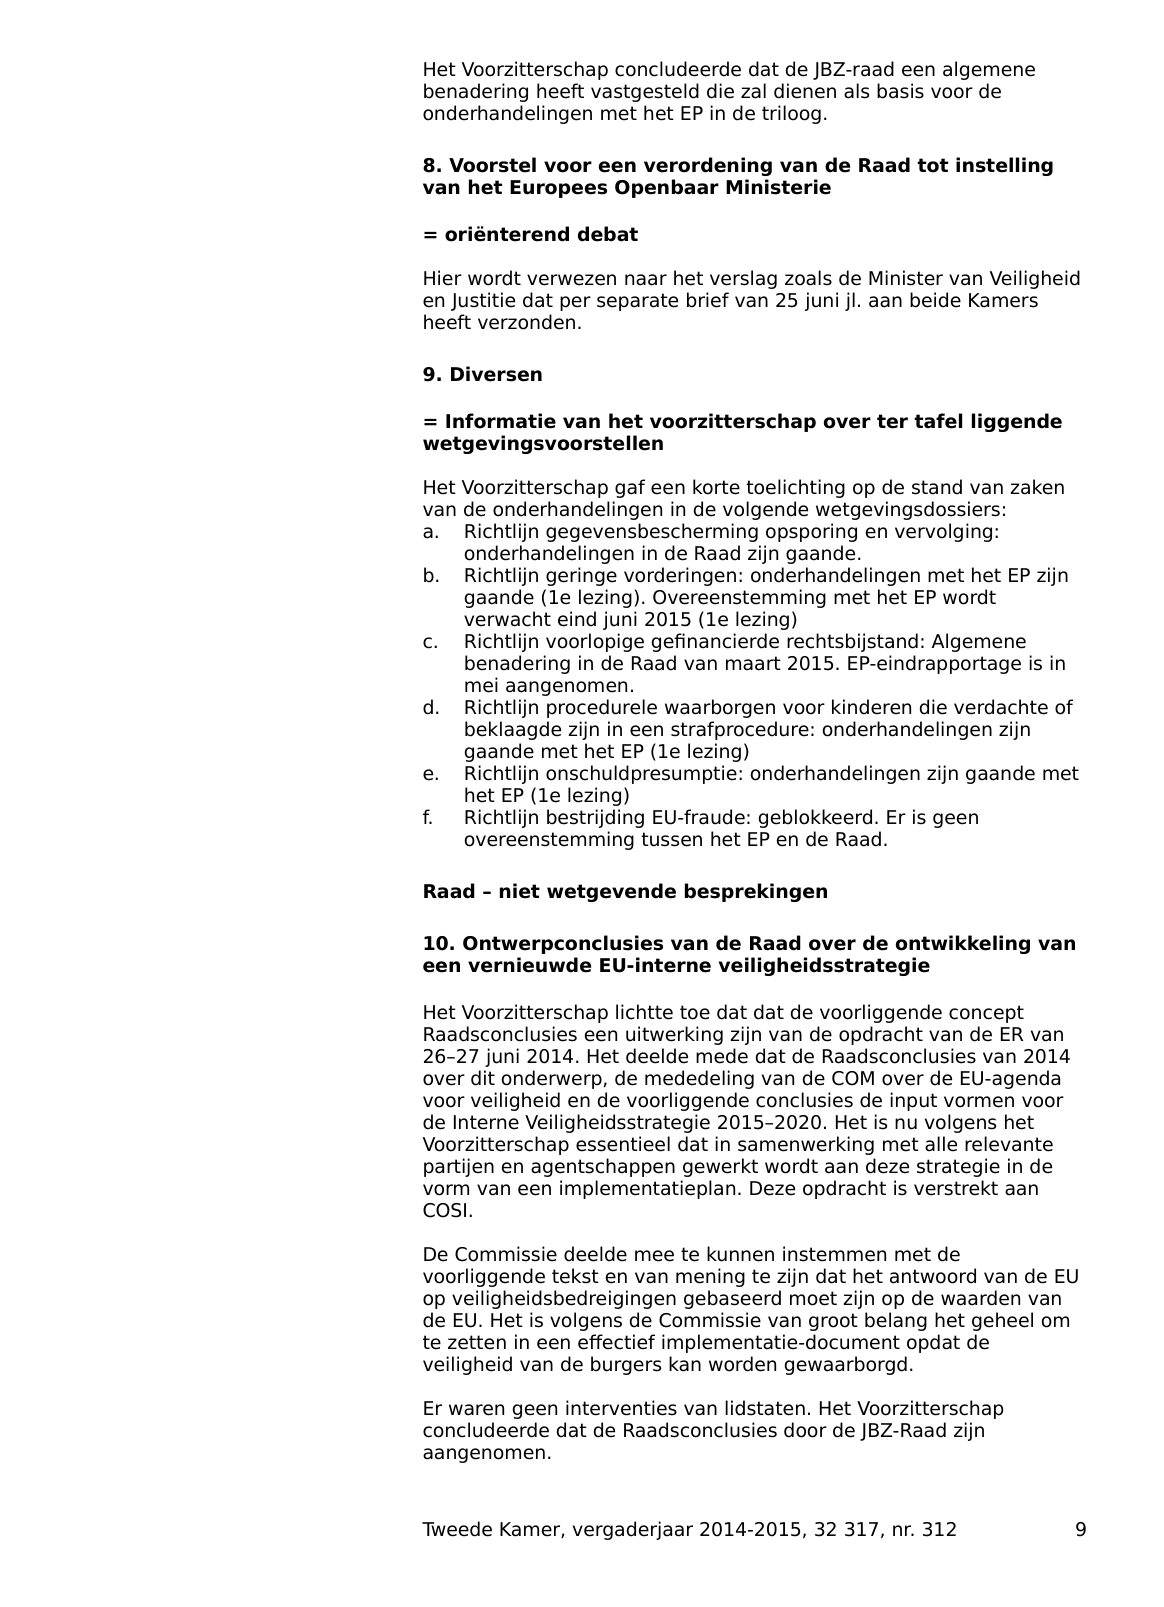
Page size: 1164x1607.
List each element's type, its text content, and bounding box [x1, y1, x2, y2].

text Het Voorzitterschap gaf een korte toelichting op de stand van zaken van de onderhandelingen in de volgende wetgevingsdossiers: [422, 477, 1087, 521]
text = oriënterend debat [422, 224, 1087, 246]
text Het Voorzitterschap lichtte toe dat dat de voorliggende concept Raadsconclusies een uitwerking zijn van de opdracht van de ER van 26–27 juni 2014. Het deelde mede dat de Raadsconclusies van 2014 over dit onderwerp, de mededeling van de COM over de EU-agenda voor veiligheid en de voorliggende conclusies de input vormen voor de Interne Veiligheidsstrategie 2015–2020. Het is nu volgens het Voorzitterschap essentieel dat in samenwerking met alle relevante partijen en agentschappen gewerkt wordt aan deze strategie in de vorm van een implementatieplan. Deze opdracht is verstrekt aan COSI. [422, 1002, 1087, 1222]
subtitle 10. Ontwerpconclusies van de Raad over de ontwikkeling van een vernieuwde EU-interne veiligheidsstrategie [422, 933, 1087, 977]
text Hier wordt verwezen naar het verslag zoals de Minister van Veiligheid en Justitie dat per separate brief van 25 juni jl. aan beide Kamers heeft verzonden. [422, 268, 1087, 334]
text d. Richtlijn procedurele waarborgen voor kinderen die verdachte of beklaagde zijn in een strafprocedure: onderhandelingen zijn gaande met het EP (1e lezing) [422, 697, 1087, 763]
text e. Richtlijn onschuldpresumptie: onderhandelingen zijn gaande met het EP (1e lezing) [422, 763, 1087, 807]
text a. Richtlijn gegevensbescherming opsporing en vervolging: onderhandelingen in de Raad zijn gaande. [422, 521, 1087, 565]
text Er waren geen interventies van lidstaten. Het Voorzitterschap concludeerde dat de Raadsconclusies door de JBZ-Raad zijn aangenomen. [422, 1398, 1087, 1464]
text = Informatie van het voorzitterschap over ter tafel liggende wetgevingsvoorstellen [422, 411, 1087, 455]
subtitle 8. Voorstel voor een verordening van de Raad tot instelling van het Europees Openbaar Ministerie [422, 155, 1087, 199]
subtitle Raad – niet wetgevende besprekingen [422, 881, 1087, 903]
text c. Richtlijn voorlopige gefinancierde rechtsbijstand: Algemene benadering in de Raad van maart 2015. EP-eindrapportage is in mei aangenomen. [422, 631, 1087, 697]
subtitle 9. Diversen [422, 364, 1087, 386]
text f. Richtlijn bestrijding EU-fraude: geblokkeerd. Er is geen overeenstemming tussen het EP en de Raad. [422, 807, 1087, 851]
text Het Voorzitterschap concludeerde dat de JBZ-raad een algemene benadering heeft vastgesteld die zal dienen als basis voor de onderhandelingen met het EP in de triloog. [422, 59, 1087, 125]
text De Commissie deelde mee te kunnen instemmen met de voorliggende tekst en van mening te zijn dat het antwoord van de EU op veiligheidsbedreigingen gebaseerd moet zijn op de waarden van de EU. Het is volgens de Commissie van groot belang het geheel om te zetten in een effectief implementatie-document opdat de veiligheid van de burgers kan worden gewaarborgd. [422, 1244, 1087, 1376]
text b. Richtlijn geringe vorderingen: onderhandelingen met het EP zijn gaande (1e lezing). Overeenstemming met het EP wordt verwacht eind juni 2015 (1e lezing) [422, 565, 1087, 631]
